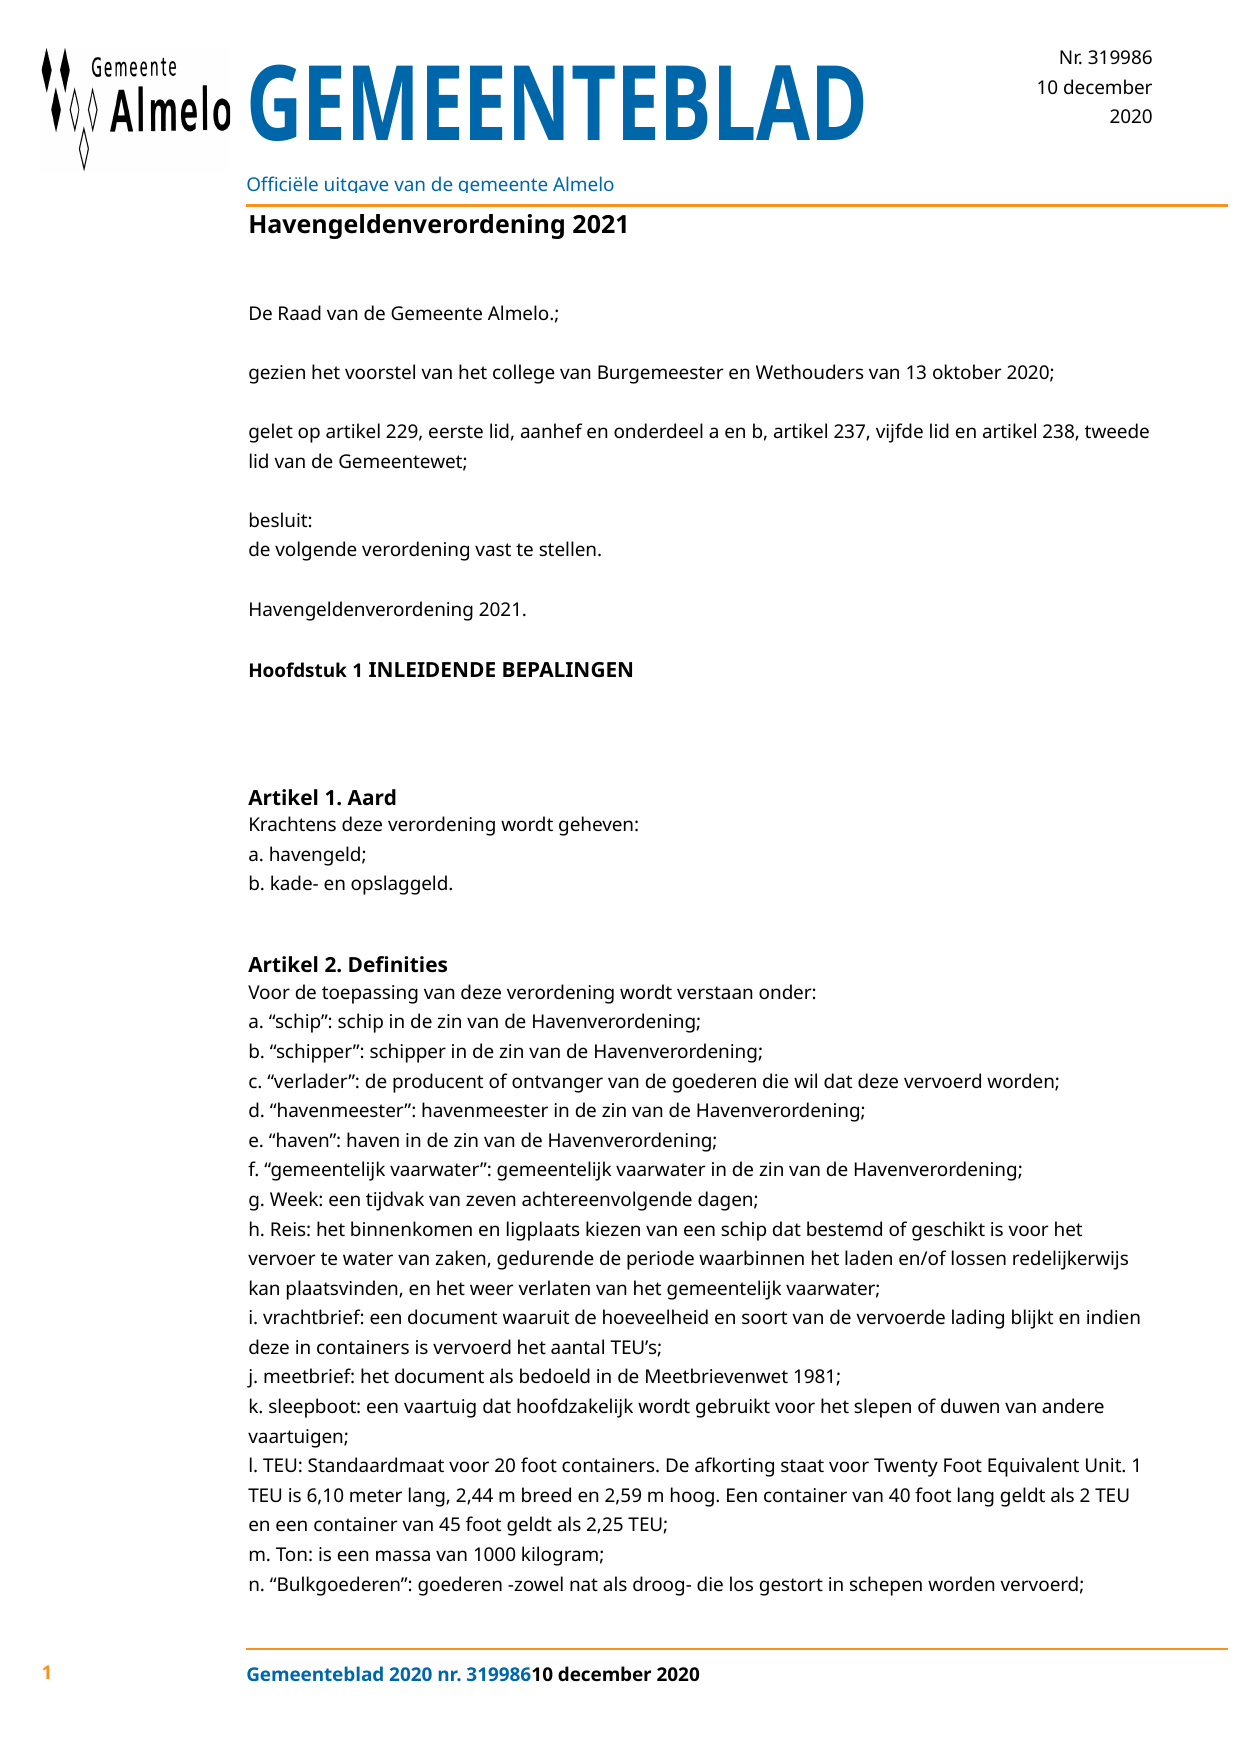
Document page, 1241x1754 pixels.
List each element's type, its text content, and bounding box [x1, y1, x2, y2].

text Hoofdstuk 1 INLEIDENDE BEPALINGEN [248, 655, 1152, 683]
text e. “haven”: haven in de zin van de Havenverordening; [248, 1127, 1152, 1153]
text Artikel 2. Definities [248, 951, 1152, 979]
text i. vrachtbrief: een document waaruit de hoeveelheid en soort van de vervoerde lading blijkt en indien deze in containers is vervoerd het aantal TEU’s; [248, 1304, 1152, 1360]
text Havengeldenverordening 2021 [248, 207, 1152, 241]
text k. sleepboot: een vaartuig dat hoofdzakelijk wordt gebruikt voor het slepen of duwen van andere vaartuigen; [248, 1393, 1152, 1448]
text Artikel 1. Aard [248, 783, 1152, 811]
text gezien het voorstel van het college van Burgemeester en Wethouders van 13 oktober 2020; [248, 359, 1152, 385]
text l. TEU: Standaardmaat voor 20 foot containers. De afkorting staat voor Twenty Foot Equivalent Unit. 1 TEU is 6,10 meter lang, 2,44 m breed en 2,59 m hoog. Een container van 40 foot lang geldt als 2 TEU en een container van 45 foot geldt als 2,25 TEU; [248, 1452, 1152, 1537]
text c. “verlader”: de producent of ontvanger van de goederen die wil dat deze vervoerd worden; [248, 1068, 1152, 1093]
text d. “havenmeester”: havenmeester in de zin van de Havenverordening; [248, 1097, 1152, 1123]
picture [41, 47, 231, 172]
text b. “schipper”: schipper in de zin van de Havenverordening; [248, 1038, 1152, 1064]
text De Raad van de Gemeente Almelo.; [248, 300, 1152, 326]
text j. meetbrief: het document als bedoeld in de Meetbrievenwet 1981; [248, 1364, 1152, 1389]
text besluit: [248, 507, 1152, 533]
text a. havengeld; [248, 841, 1152, 867]
text Voor de toepassing van deze verordening wordt verstaan onder: [248, 979, 1152, 1005]
text gelet op artikel 229, eerste lid, aanhef en onderdeel a en b, artikel 237, vijfde lid en artikel 238, tweede lid van de Gemeentewet; [248, 418, 1152, 473]
text m. Ton: is een massa van 1000 kilogram; [248, 1541, 1152, 1567]
text h. Reis: het binnenkomen en ligplaats kiezen van een schip dat bestemd of geschikt is voor het vervoer te water van zaken, gedurende de periode waarbinnen het laden en/of lossen redelijkerwijs kan plaatsvinden, en het weer verlaten van het gemeentelijk vaarwater; [248, 1216, 1152, 1301]
text Krachtens deze verordening wordt geheven: [248, 811, 1152, 837]
text Havengeldenverordening 2021. [248, 596, 1152, 621]
text n. “Bulkgoederen”: goederen -zowel nat als droog- die los gestort in schepen worden vervoerd; [248, 1571, 1152, 1596]
text de volgende verordening vast te stellen. [248, 537, 1152, 562]
text f. “gemeentelijk vaarwater”: gemeentelijk vaarwater in de zin van de Havenverordening; [248, 1157, 1152, 1182]
text g. Week: een tijdvak van zeven achtereenvolgende dagen; [248, 1186, 1152, 1212]
text a. “schip”: schip in de zin van de Havenverordening; [248, 1009, 1152, 1034]
text b. kade- en opslaggeld. [248, 871, 1152, 896]
